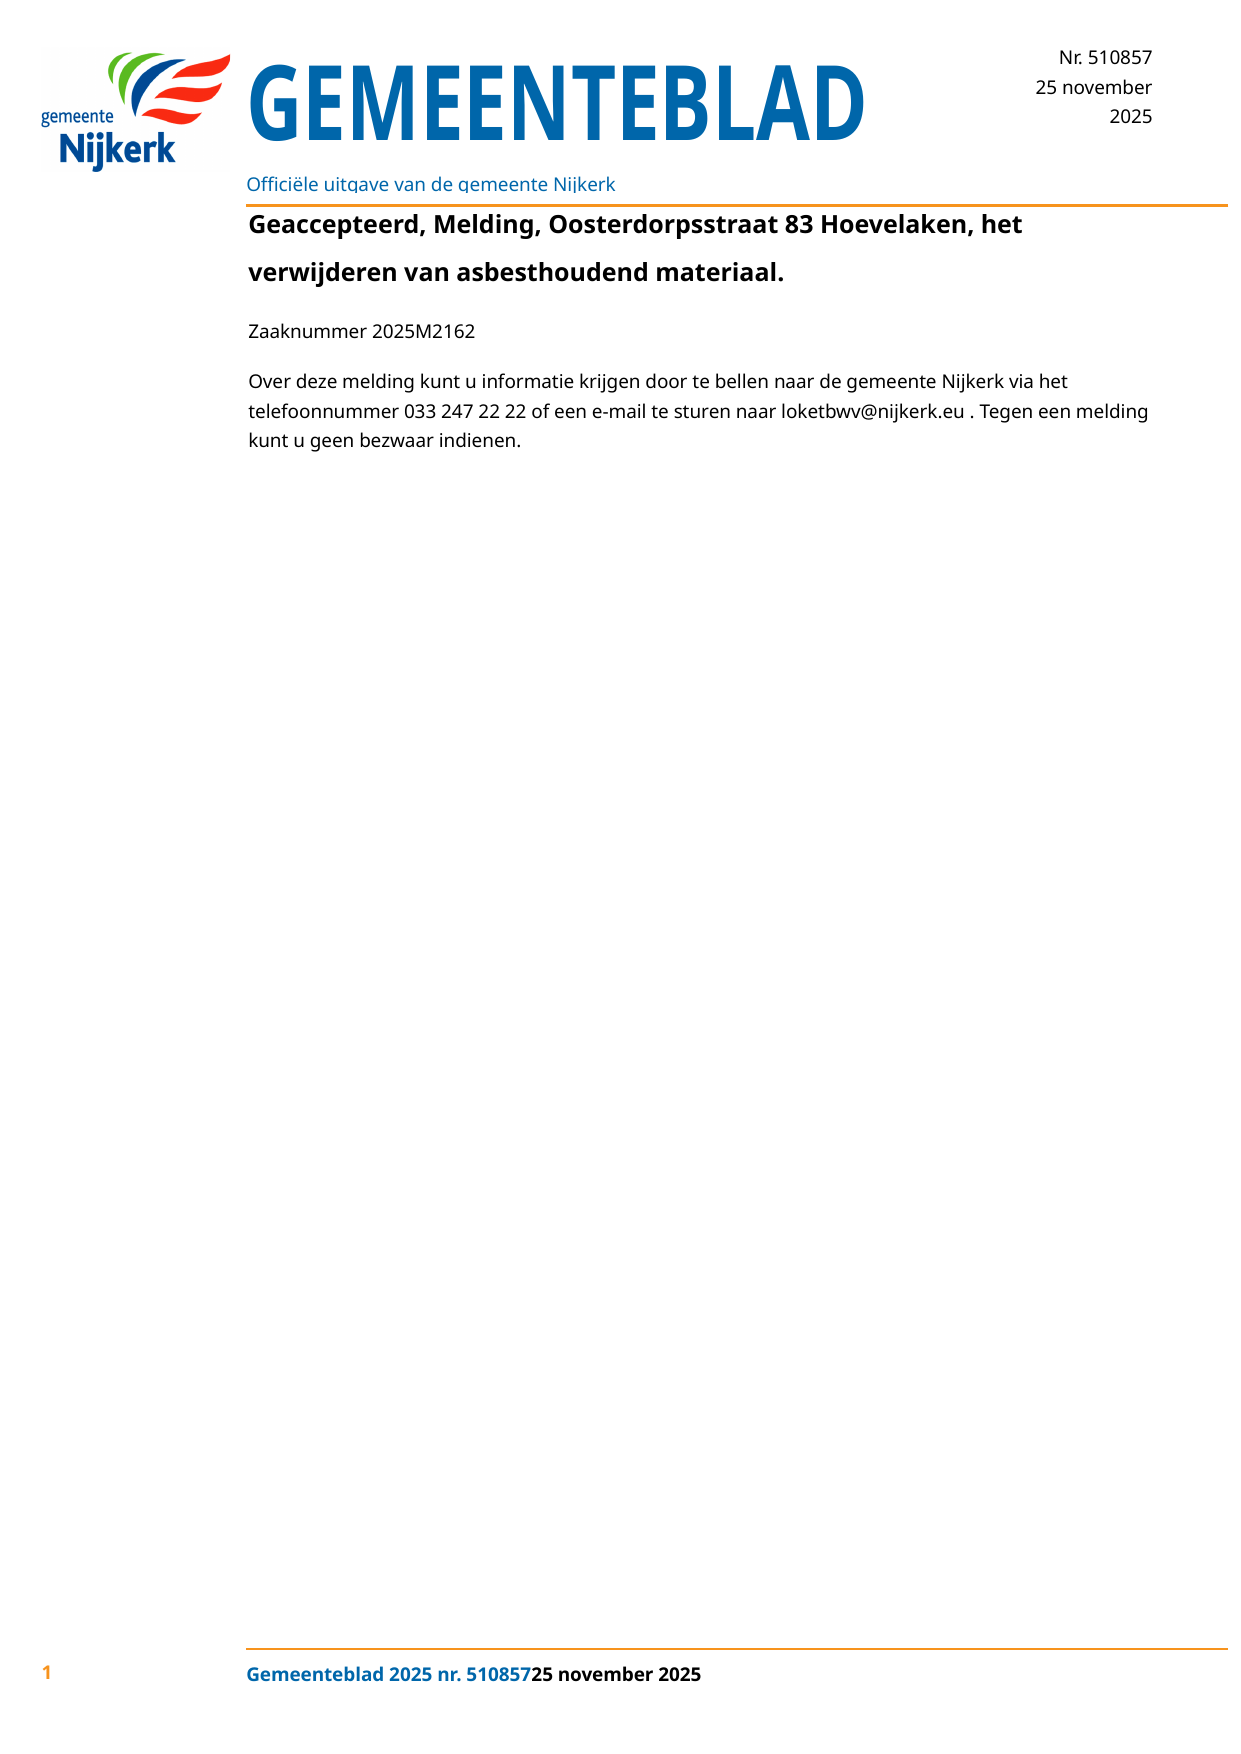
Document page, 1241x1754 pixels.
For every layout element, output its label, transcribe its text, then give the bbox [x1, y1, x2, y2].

text Over deze melding kunt u informatie krijgen door te bellen naar de gemeente Nijkerk via het telefoonnummer 033 247 22 22 of een e-mail te sturen naar loketbwv@nijkerk.eu . Tegen een melding kunt u geen bezwaar indienen. [248, 368, 1152, 453]
text Geaccepteerd, Melding, Oosterdorpsstraat 83 Hoevelaken, het verwijderen van asbesthoudend materiaal. [248, 207, 1152, 288]
text Zaaknummer 2025M2162 [248, 318, 1152, 344]
picture [41, 47, 231, 172]
